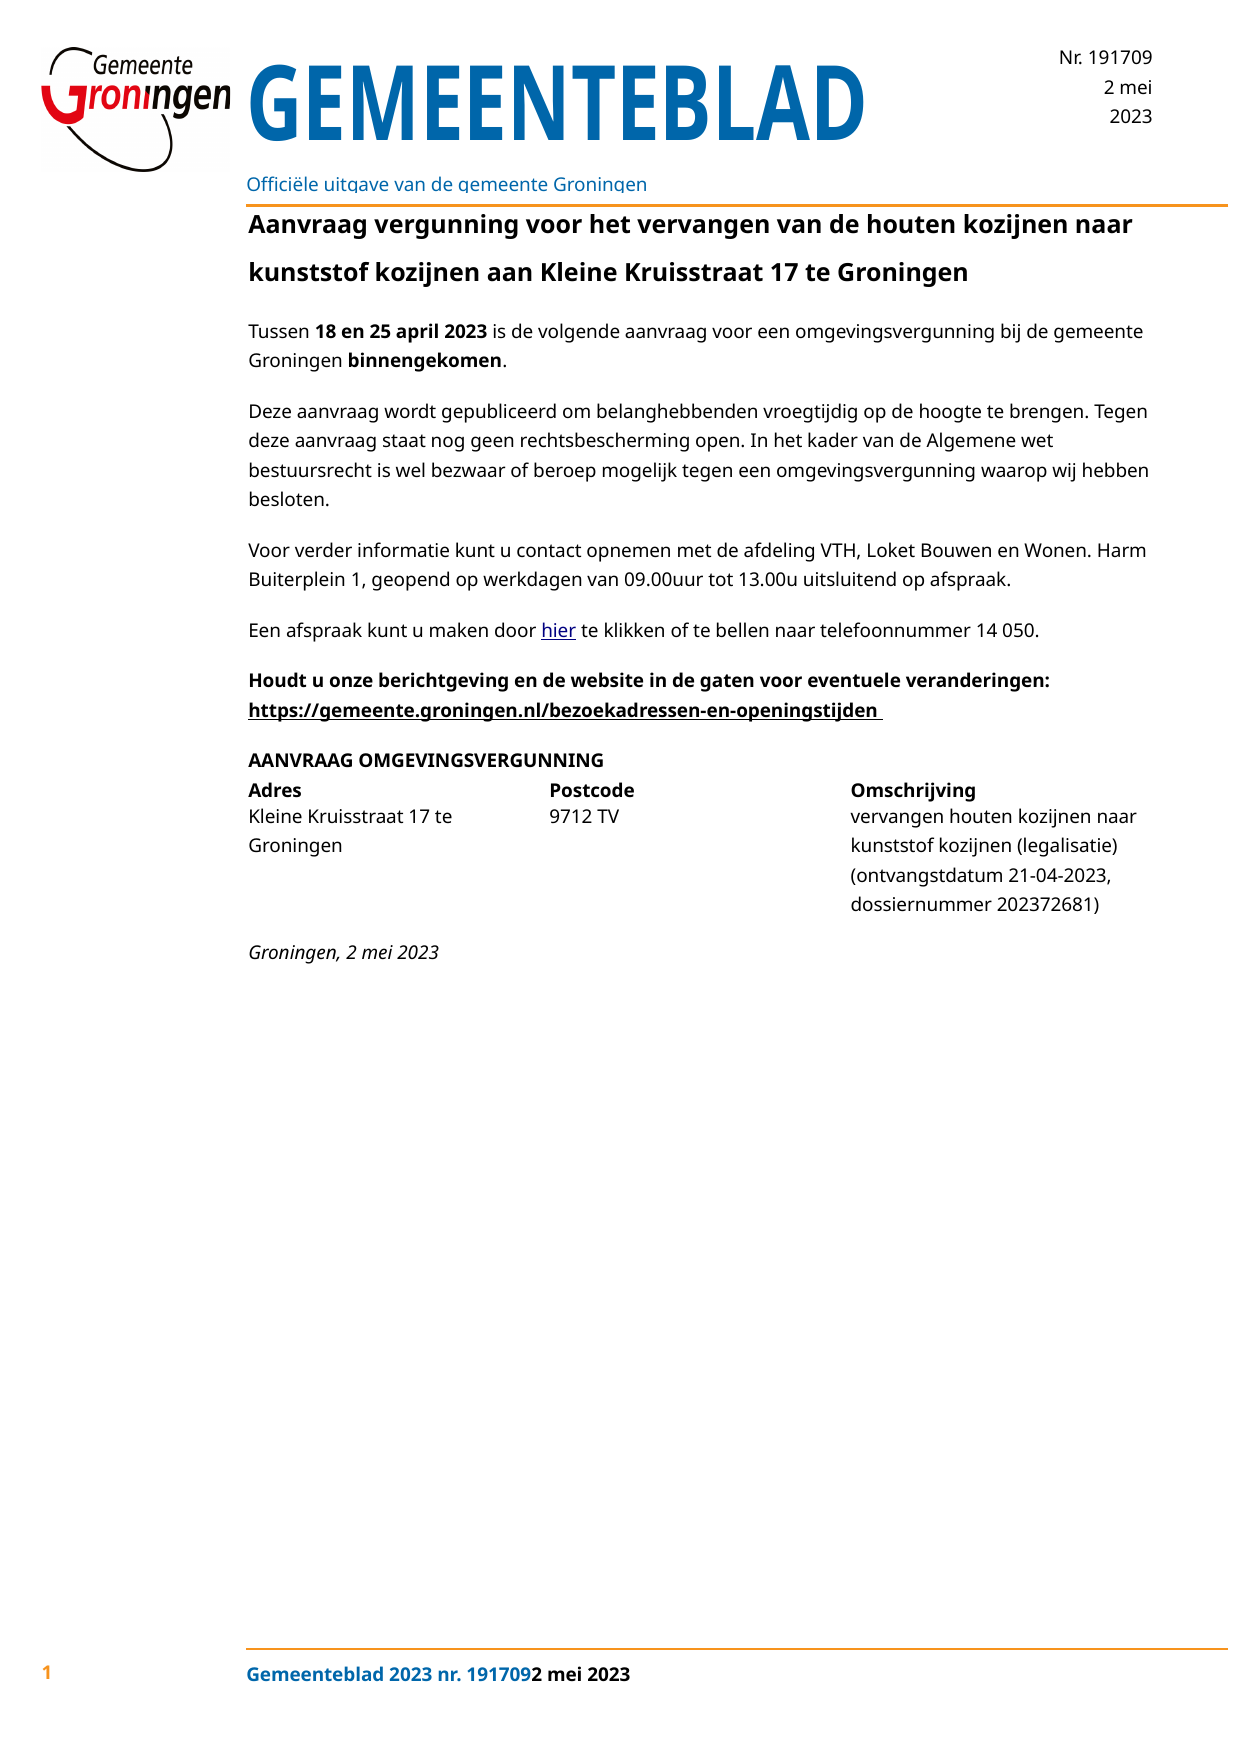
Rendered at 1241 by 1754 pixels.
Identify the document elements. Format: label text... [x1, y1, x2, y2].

table_cell 9712 TV [549, 803, 850, 917]
text Tussen 18 en 25 april 2023 is de volgende aanvraag voor een omgevingsvergunning bij de gemeente Groningen binnengekomen. [248, 318, 1152, 373]
text AANVRAAG OMGEVINGSVERGUNNING [248, 747, 1152, 773]
text Een afspraak kunt u maken door hier te klikken of te bellen naar telefoonnummer 14 050. [248, 617, 1152, 643]
picture [41, 47, 231, 172]
text Groningen, 2 mei 2023 [248, 939, 1152, 964]
table_cell vervangen houten kozijnen naar kunststof kozijnen (legalisatie) (ontvangstdatum 21-04-2023, dossiernummer 202372681) [850, 803, 1152, 917]
table_header Adres [248, 777, 549, 803]
text Aanvraag vergunning voor het vervangen van de houten kozijnen naar kunststof kozijnen aan Kleine Kruisstraat 17 te Groningen [248, 207, 1152, 288]
table_header Postcode [549, 777, 850, 803]
text Deze aanvraag wordt gepubliceerd om belanghebbenden vroegtijdig op de hoogte te brengen. Tegen deze aanvraag staat nog geen rechtsbescherming open. In het kader van de Algemene wet bestuursrecht is wel bezwaar of beroep mogelijk tegen een omgevingsvergunning waarop wij hebben besloten. [248, 398, 1152, 512]
text Voor verder informatie kunt u contact opnemen met de afdeling VTH, Loket Bouwen en Wonen. Harm Buiterplein 1, geopend op werkdagen van 09.00uur tot 13.00u uitsluitend op afspraak. [248, 537, 1152, 592]
table_cell Kleine Kruisstraat 17 te Groningen [248, 803, 549, 917]
text Houdt u onze berichtgeving en de website in de gaten voor eventuele veranderingen: https://gemeente.groningen.nl/bezoekadressen-en-openingstijden [248, 667, 1152, 723]
table_header Omschrijving [850, 777, 1152, 803]
